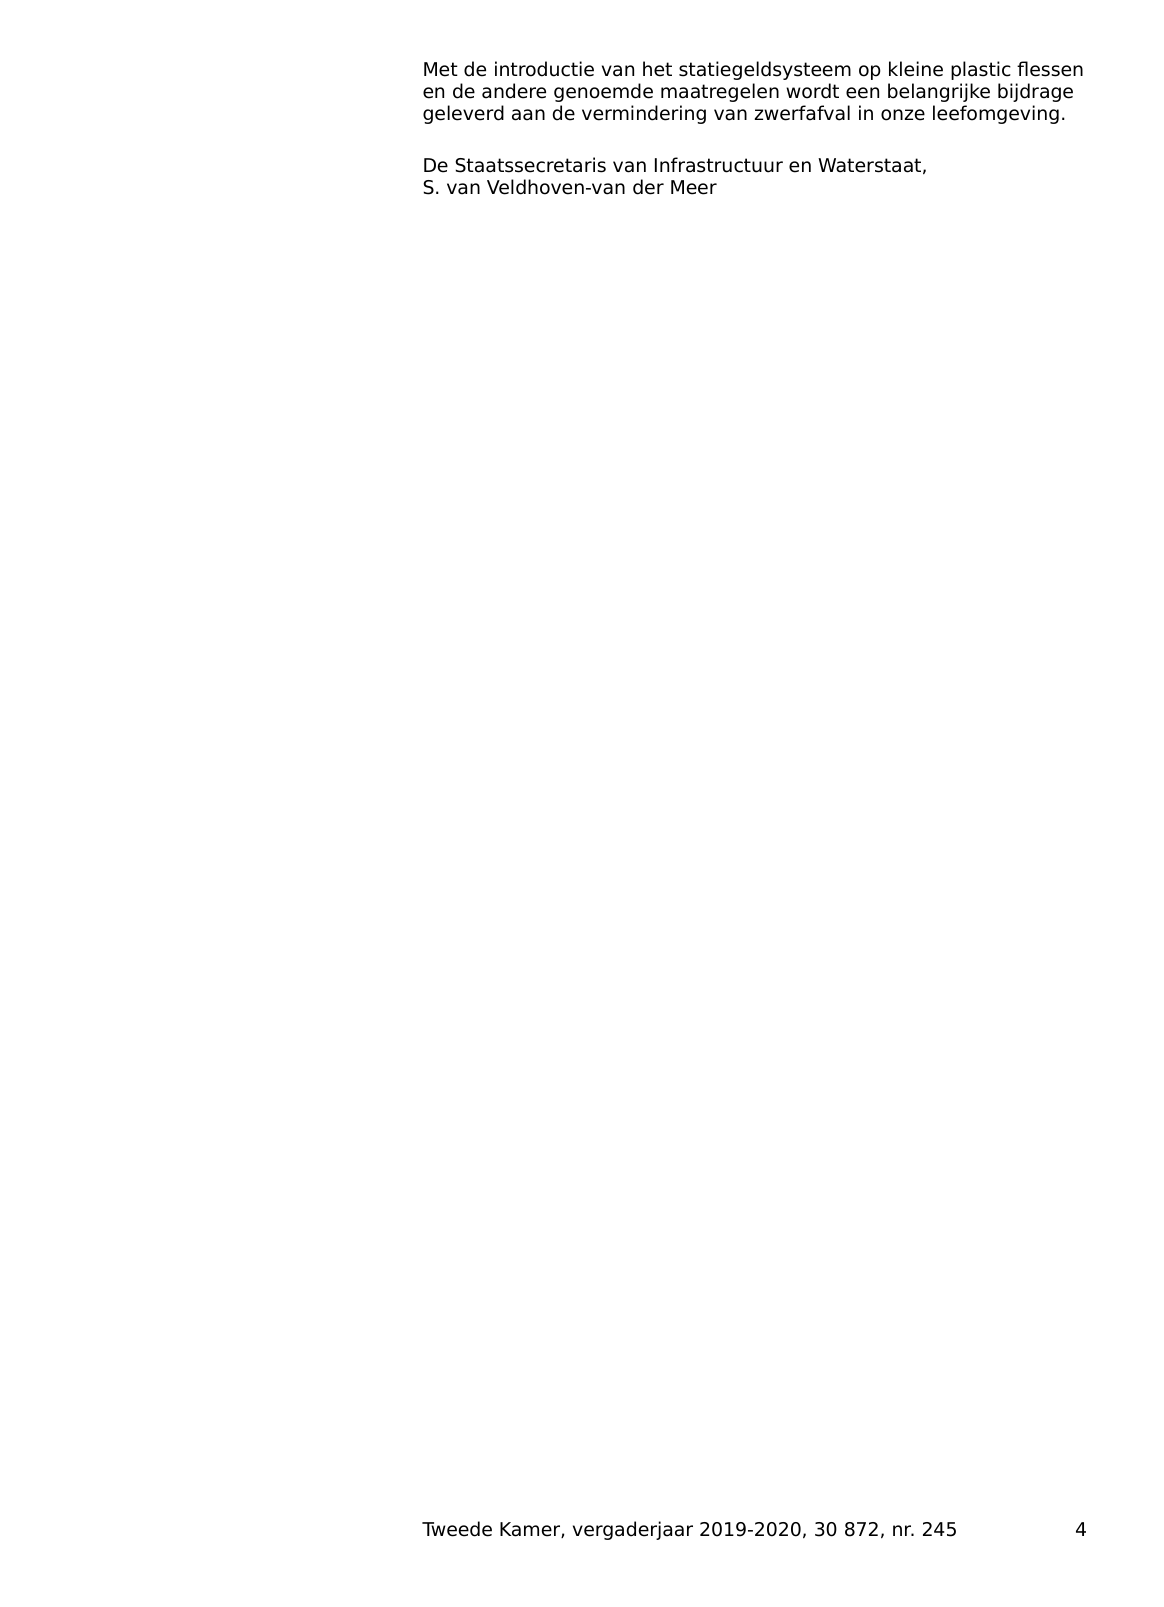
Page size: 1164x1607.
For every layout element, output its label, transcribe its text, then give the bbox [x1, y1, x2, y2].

text De Staatssecretaris van Infrastructuur en Waterstaat, S. van Veldhoven-van der Meer [422, 155, 1087, 199]
text Met de introductie van het statiegeldsysteem op kleine plastic flessen en de andere genoemde maatregelen wordt een belangrijke bijdrage geleverd aan de vermindering van zwerfafval in onze leefomgeving. [422, 59, 1087, 125]
